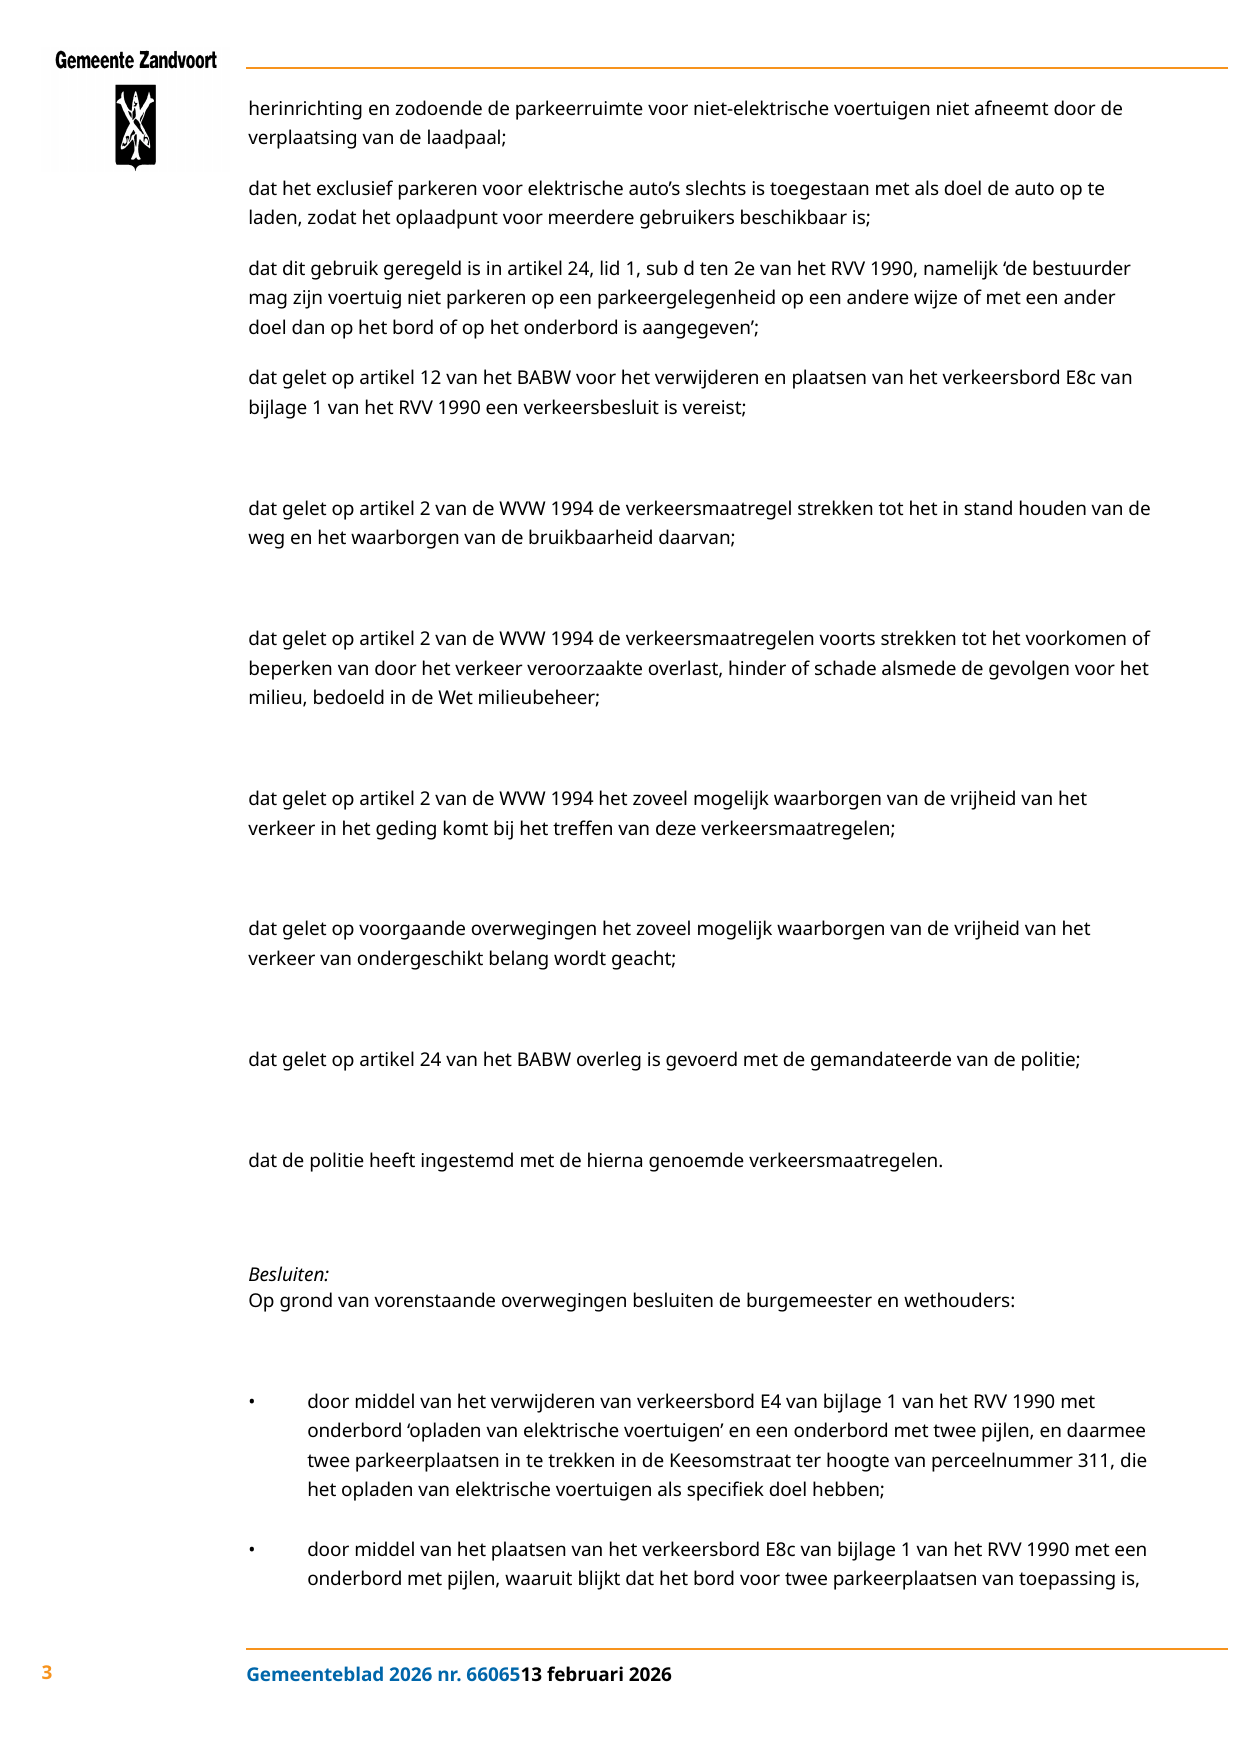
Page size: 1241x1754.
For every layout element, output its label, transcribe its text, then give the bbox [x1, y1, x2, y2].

text dat gelet op artikel 2 van de WVW 1994 de verkeersmaatregel strekken tot het in stand houden van de weg en het waarborgen van de bruikbaarheid daarvan; [248, 495, 1152, 550]
picture [41, 47, 231, 172]
list door middel van het verwijderen van verkeersbord E4 van bijlage 1 van het RVV 1990 met onderbord ‘opladen van elektrische voertuigen’ en een onderbord met twee pijlen, en daarmee twee parkeerplaatsen in te trekken in de Keesomstraat ter hoogte van perceelnummer 311, die het opladen van elektrische voertuigen als specifiek doel hebben; [248, 1388, 1152, 1502]
text dat gelet op artikel 2 van de WVW 1994 het zoveel mogelijk waarborgen van de vrijheid van het verkeer in het geding komt bij het treffen van deze verkeersmaatregelen; [248, 785, 1152, 841]
text dat gelet op artikel 12 van het BABW voor het verwijderen en plaatsen van het verkeersbord E8c van bijlage 1 van het RVV 1990 een verkeersbesluit is vereist; [248, 364, 1152, 420]
text dat het exclusief parkeren voor elektrische auto’s slechts is toegestaan met als doel de auto op te laden, zodat het oplaadpunt voor meerdere gebruikers beschikbaar is; [248, 175, 1152, 230]
text Op grond van vorenstaande overwegingen besluiten de burgemeester en wethouders: [248, 1287, 1152, 1313]
text dat gelet op voorgaande overwegingen het zoveel mogelijk waarborgen van de vrijheid van het verkeer van ondergeschikt belang wordt geacht; [248, 916, 1152, 971]
list door middel van het plaatsen van het verkeersbord E8c van bijlage 1 van het RVV 1990 met een onderbord met pijlen, waaruit blijkt dat het bord voor twee parkeerplaatsen van toepassing is, [248, 1536, 1152, 1591]
text herinrichting en zodoende de parkeerruimte voor niet-elektrische voertuigen niet afneemt door de verplaatsing van de laadpaal; [248, 95, 1152, 150]
text dat de politie heeft ingestemd met de hierna genoemde verkeersmaatregelen. [248, 1147, 1152, 1173]
text dat dit gebruik geregeld is in artikel 24, lid 1, sub d ten 2e van het RVV 1990, namelijk ‘de bestuurder mag zijn voertuig niet parkeren op een parkeergelegenheid op een andere wijze of met een ander doel dan op het bord of op het onderbord is aangegeven’; [248, 255, 1152, 340]
text dat gelet op artikel 24 van het BABW overleg is gevoerd met de gemandateerde van de politie; [248, 1046, 1152, 1072]
text dat gelet op artikel 2 van de WVW 1994 de verkeersmaatregelen voorts strekken tot het voorkomen of beperken van door het verkeer veroorzaakte overlast, hinder of schade alsmede de gevolgen voor het milieu, bedoeld in de Wet milieubeheer; [248, 625, 1152, 710]
text Besluiten: [248, 1261, 1152, 1287]
